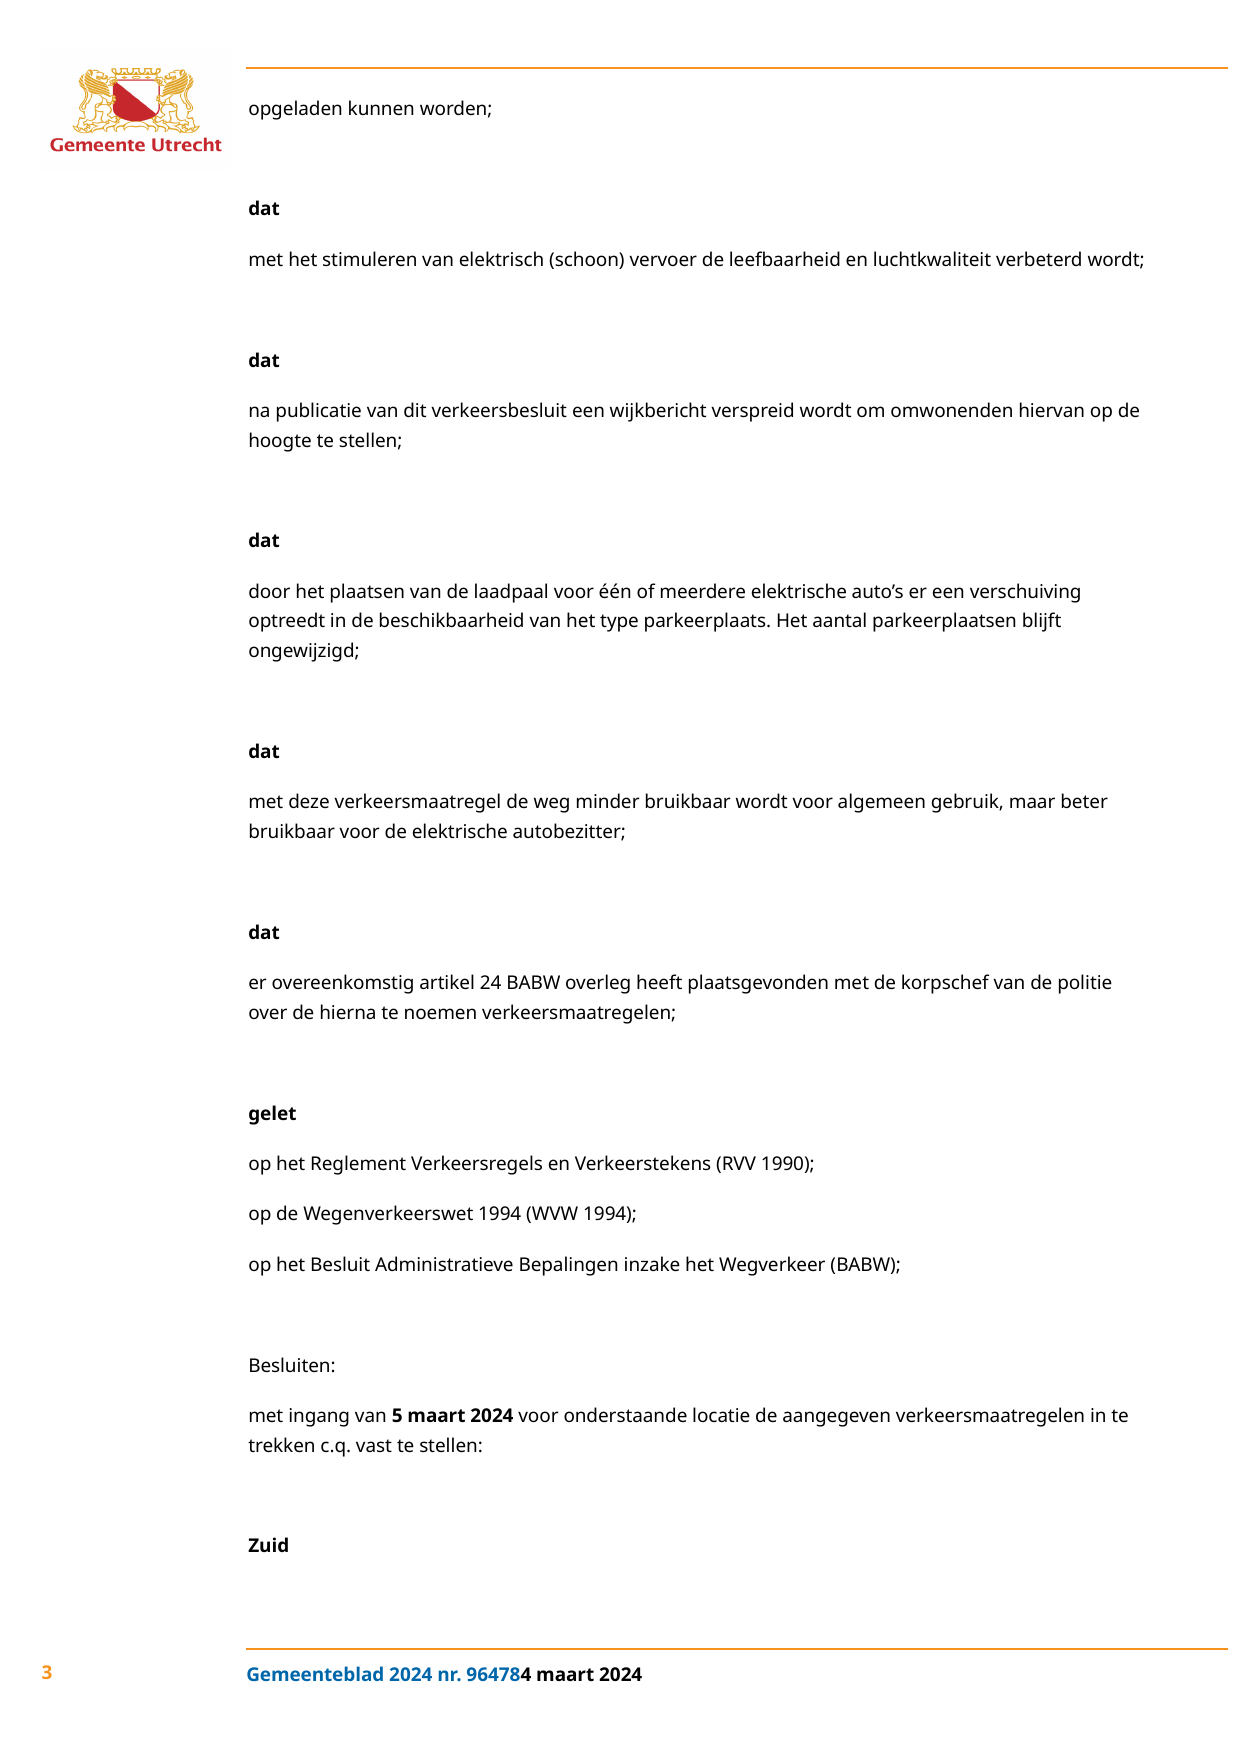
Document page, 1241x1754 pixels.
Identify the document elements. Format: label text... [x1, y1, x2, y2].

text op het Reglement Verkeersregels en Verkeerstekens (RVV 1990); [248, 1150, 1152, 1176]
text dat [248, 528, 1152, 553]
text op het Besluit Administratieve Bepalingen inzake het Wegverkeer (BABW); [248, 1251, 1152, 1277]
text er overeenkomstig artikel 24 BABW overleg heeft plaatsgevonden met de korpschef van de politie over de hierna te noemen verkeersmaatregelen; [248, 969, 1152, 1025]
text dat [248, 919, 1152, 945]
text op de Wegenverkeerswet 1994 (WVW 1994); [248, 1201, 1152, 1226]
text gelet [248, 1100, 1152, 1126]
text door het plaatsen van de laadpaal voor één of meerdere elektrische auto’s er een verschuiving optreedt in de beschikbaarheid van het type parkeerplaats. Het aantal parkeerplaatsen blijft ongewijzigd; [248, 578, 1152, 663]
text dat [248, 196, 1152, 221]
text dat [248, 347, 1152, 373]
text met deze verkeersmaatregel de weg minder bruikbaar wordt voor algemeen gebruik, maar beter bruikbaar voor de elektrische autobezitter; [248, 788, 1152, 844]
text met het stimuleren van elektrisch (schoon) vervoer de leefbaarheid en luchtkwaliteit verbeterd wordt; [248, 246, 1152, 272]
text met ingang van 5 maart 2024 voor onderstaande locatie de aangegeven verkeersmaatregelen in te trekken c.q. vast te stellen: [248, 1402, 1152, 1458]
text Besluiten: [248, 1352, 1152, 1378]
text Zuid [248, 1533, 1152, 1558]
text opgeladen kunnen worden; [248, 95, 1152, 121]
text na publicatie van dit verkeersbesluit een wijkbericht verspreid wordt om omwonenden hiervan op de hoogte te stellen; [248, 397, 1152, 453]
text dat [248, 738, 1152, 764]
picture [41, 47, 231, 172]
